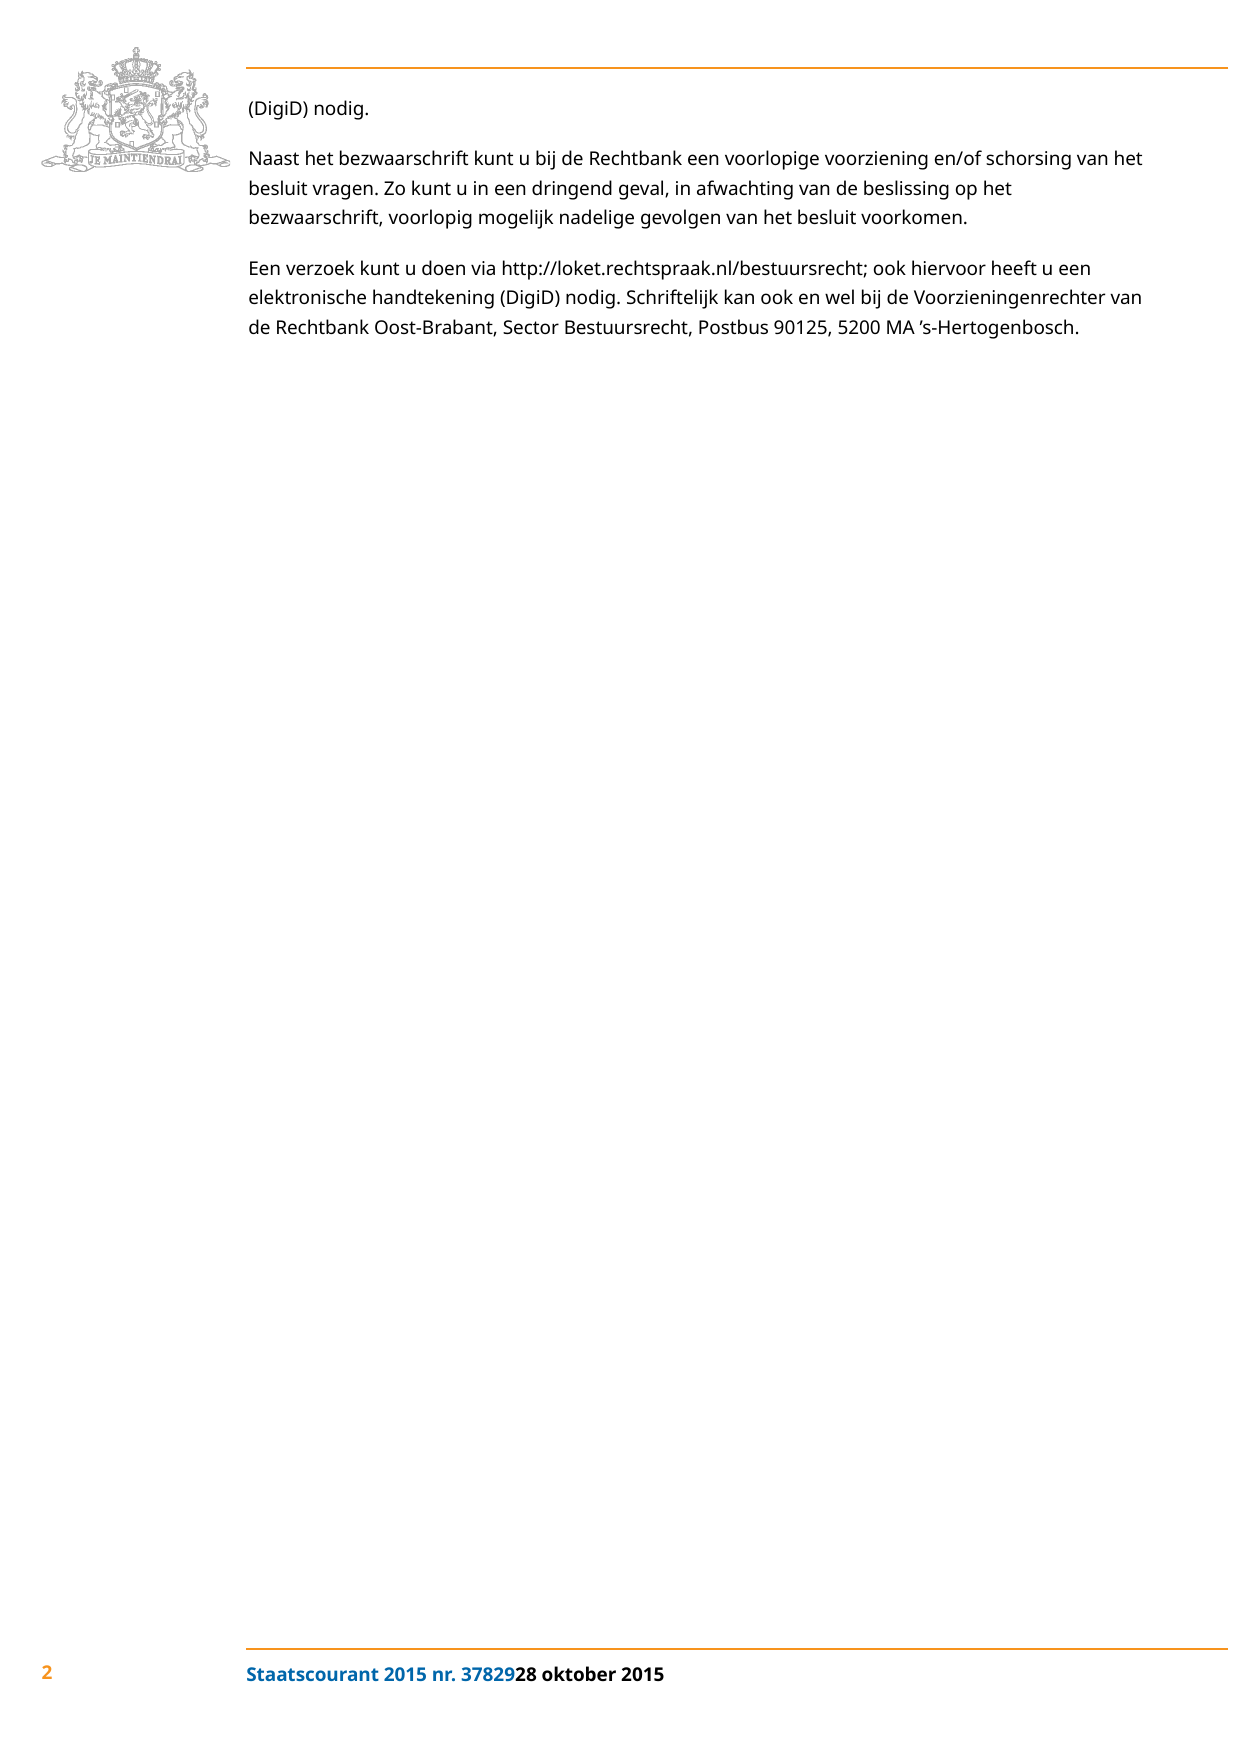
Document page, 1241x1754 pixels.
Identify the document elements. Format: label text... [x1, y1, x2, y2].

text (DigiD) nodig. [248, 95, 1152, 121]
picture [41, 47, 231, 172]
text Een verzoek kunt u doen via http://loket.rechtspraak.nl/bestuursrecht; ook hiervoor heeft u een elektronische handtekening (DigiD) nodig. Schriftelijk kan ook en wel bij de Voorzieningenrechter van de Rechtbank Oost-Brabant, Sector Bestuursrecht, Postbus 90125, 5200 MA ’s-Hertogenbosch. [248, 255, 1152, 340]
text Naast het bezwaarschrift kunt u bij de Rechtbank een voorlopige voorziening en/of schorsing van het besluit vragen. Zo kunt u in een dringend geval, in afwachting van de beslissing op het bezwaarschrift, voorlopig mogelijk nadelige gevolgen van het besluit voorkomen. [248, 145, 1152, 230]
